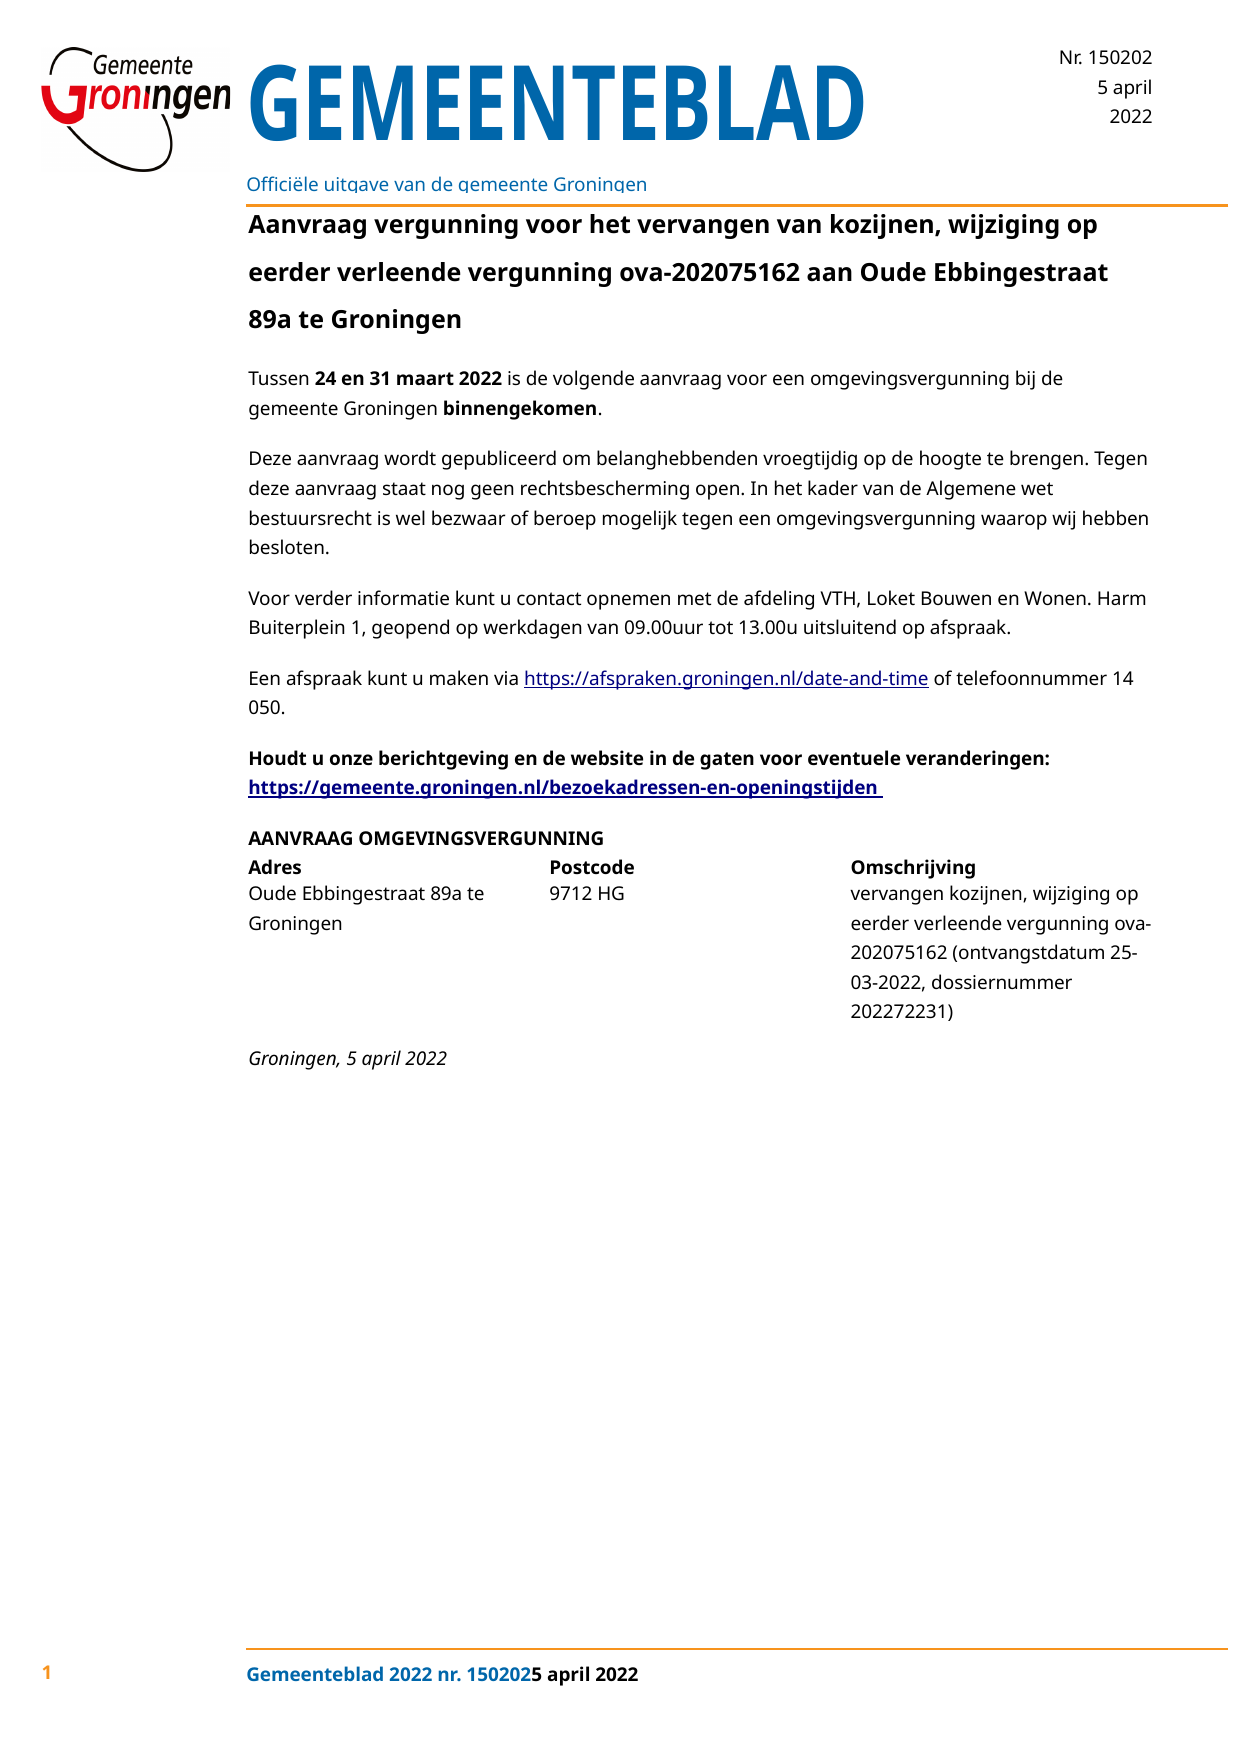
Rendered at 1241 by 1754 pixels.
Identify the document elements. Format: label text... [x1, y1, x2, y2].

table_cell Oude Ebbingestraat 89a te Groningen [248, 880, 549, 1024]
table_header Omschrijving [850, 854, 1152, 880]
text Groningen, 5 april 2022 [248, 1046, 1152, 1071]
text Aanvraag vergunning voor het vervangen van kozijnen, wijziging op eerder verleende vergunning ova-202075162 aan Oude Ebbingestraat 89a te Groningen [248, 207, 1152, 336]
picture [41, 47, 231, 172]
text Deze aanvraag wordt gepubliceerd om belanghebbenden vroegtijdig op de hoogte te brengen. Tegen deze aanvraag staat nog geen rechtsbescherming open. In het kader van de Algemene wet bestuursrecht is wel bezwaar of beroep mogelijk tegen een omgevingsvergunning waarop wij hebben besloten. [248, 446, 1152, 560]
text Een afspraak kunt u maken via https://afspraken.groningen.nl/date-and-time of telefoonnummer 14 050. [248, 665, 1152, 720]
text Houdt u onze berichtgeving en de website in de gaten voor eventuele veranderingen: https://gemeente.groningen.nl/bezoekadressen-en-openingstijden [248, 745, 1152, 800]
table_cell 9712 HG [549, 880, 850, 1024]
table_header Adres [248, 854, 549, 880]
table_cell vervangen kozijnen, wijziging op eerder verleende vergunning ova-202075162 (ontvangstdatum 25-03-2022, dossiernummer 202272231) [850, 880, 1152, 1024]
text Tussen 24 en 31 maart 2022 is de volgende aanvraag voor een omgevingsvergunning bij de gemeente Groningen binnengekomen. [248, 366, 1152, 421]
text AANVRAAG OMGEVINGSVERGUNNING [248, 825, 1152, 850]
text Voor verder informatie kunt u contact opnemen met de afdeling VTH, Loket Bouwen en Wonen. Harm Buiterplein 1, geopend op werkdagen van 09.00uur tot 13.00u uitsluitend op afspraak. [248, 585, 1152, 640]
table_header Postcode [549, 854, 850, 880]
